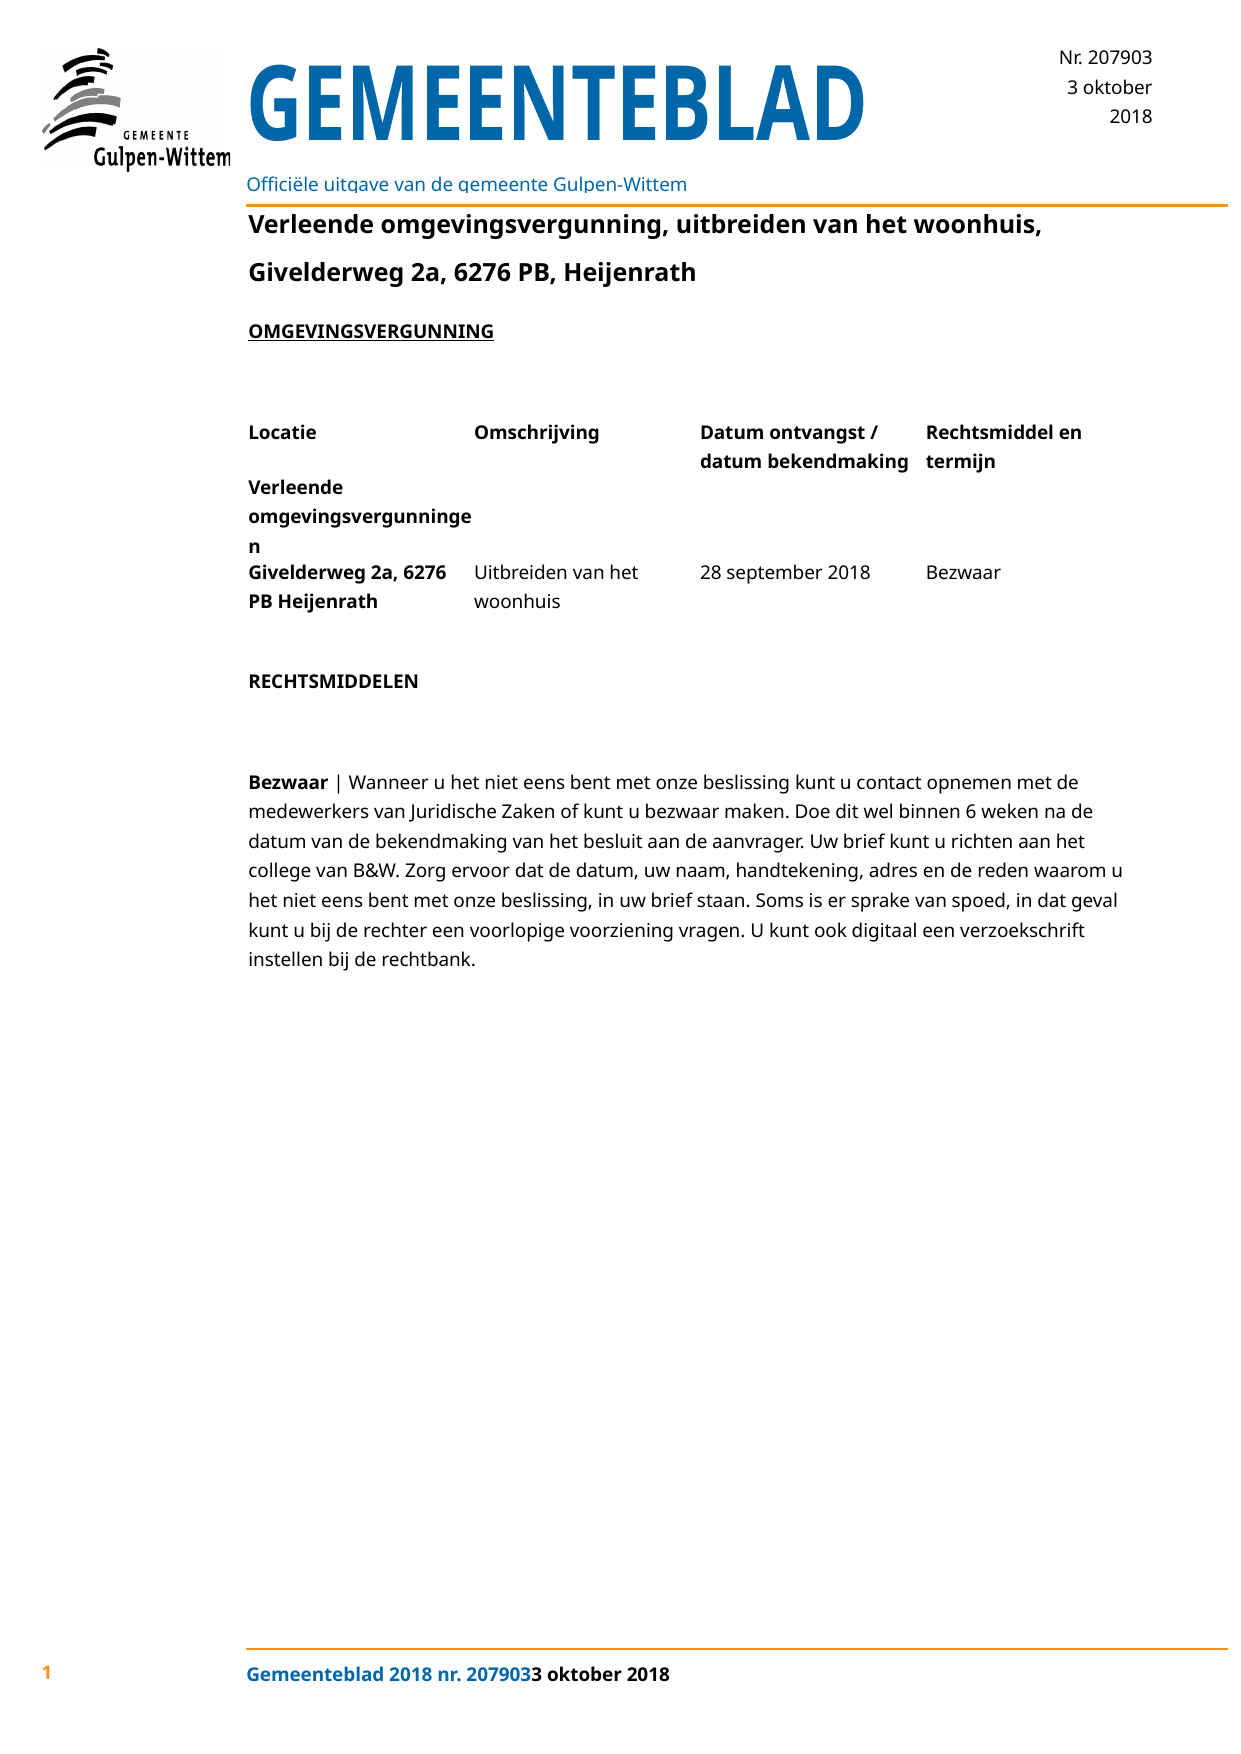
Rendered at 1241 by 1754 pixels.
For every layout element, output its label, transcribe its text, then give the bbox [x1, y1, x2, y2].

table_cell [474, 474, 700, 559]
text RECHTSMIDDELEN [248, 668, 1152, 694]
table_cell [700, 474, 926, 559]
text OMGEVINGSVERGUNNING [248, 318, 1152, 344]
table_header Omschrijving [474, 419, 700, 474]
picture [41, 47, 231, 172]
table_cell 28 september 2018 [700, 559, 926, 614]
text Verleende omgevingsvergunning, uitbreiden van het woonhuis, Givelderweg 2a, 6276 PB, Heijenrath [248, 207, 1152, 288]
text Bezwaar | Wanneer u het niet eens bent met onze beslissing kunt u contact opnemen met de medewerkers van Juridische Zaken of kunt u bezwaar maken. Doe dit wel binnen 6 weken na de datum van de bekendmaking van het besluit aan de aanvrager. Uw brief kunt u richten aan het college van B&W. Zorg ervoor dat de datum, uw naam, handtekening, adres en de reden waarom u het niet eens bent met onze beslissing, in uw brief staan. Soms is er sprake van spoed, in dat geval kunt u bij de rechter een voorlopige voorziening vragen. U kunt ook digitaal een verzoekschrift instellen bij de rechtbank. [248, 769, 1152, 972]
table_header Locatie [248, 419, 474, 474]
table_cell Uitbreiden van het woonhuis [474, 559, 700, 614]
table_header Rechtsmiddel en termijn [926, 419, 1152, 474]
table_cell Bezwaar [926, 559, 1152, 614]
table_cell Givelderweg 2a, 6276 PB Heijenrath [248, 559, 474, 614]
table_header Datum ontvangst / datum bekendmaking [700, 419, 926, 474]
table_cell Verleende omgevingsvergunningen [248, 474, 474, 559]
table_cell [926, 474, 1152, 559]
